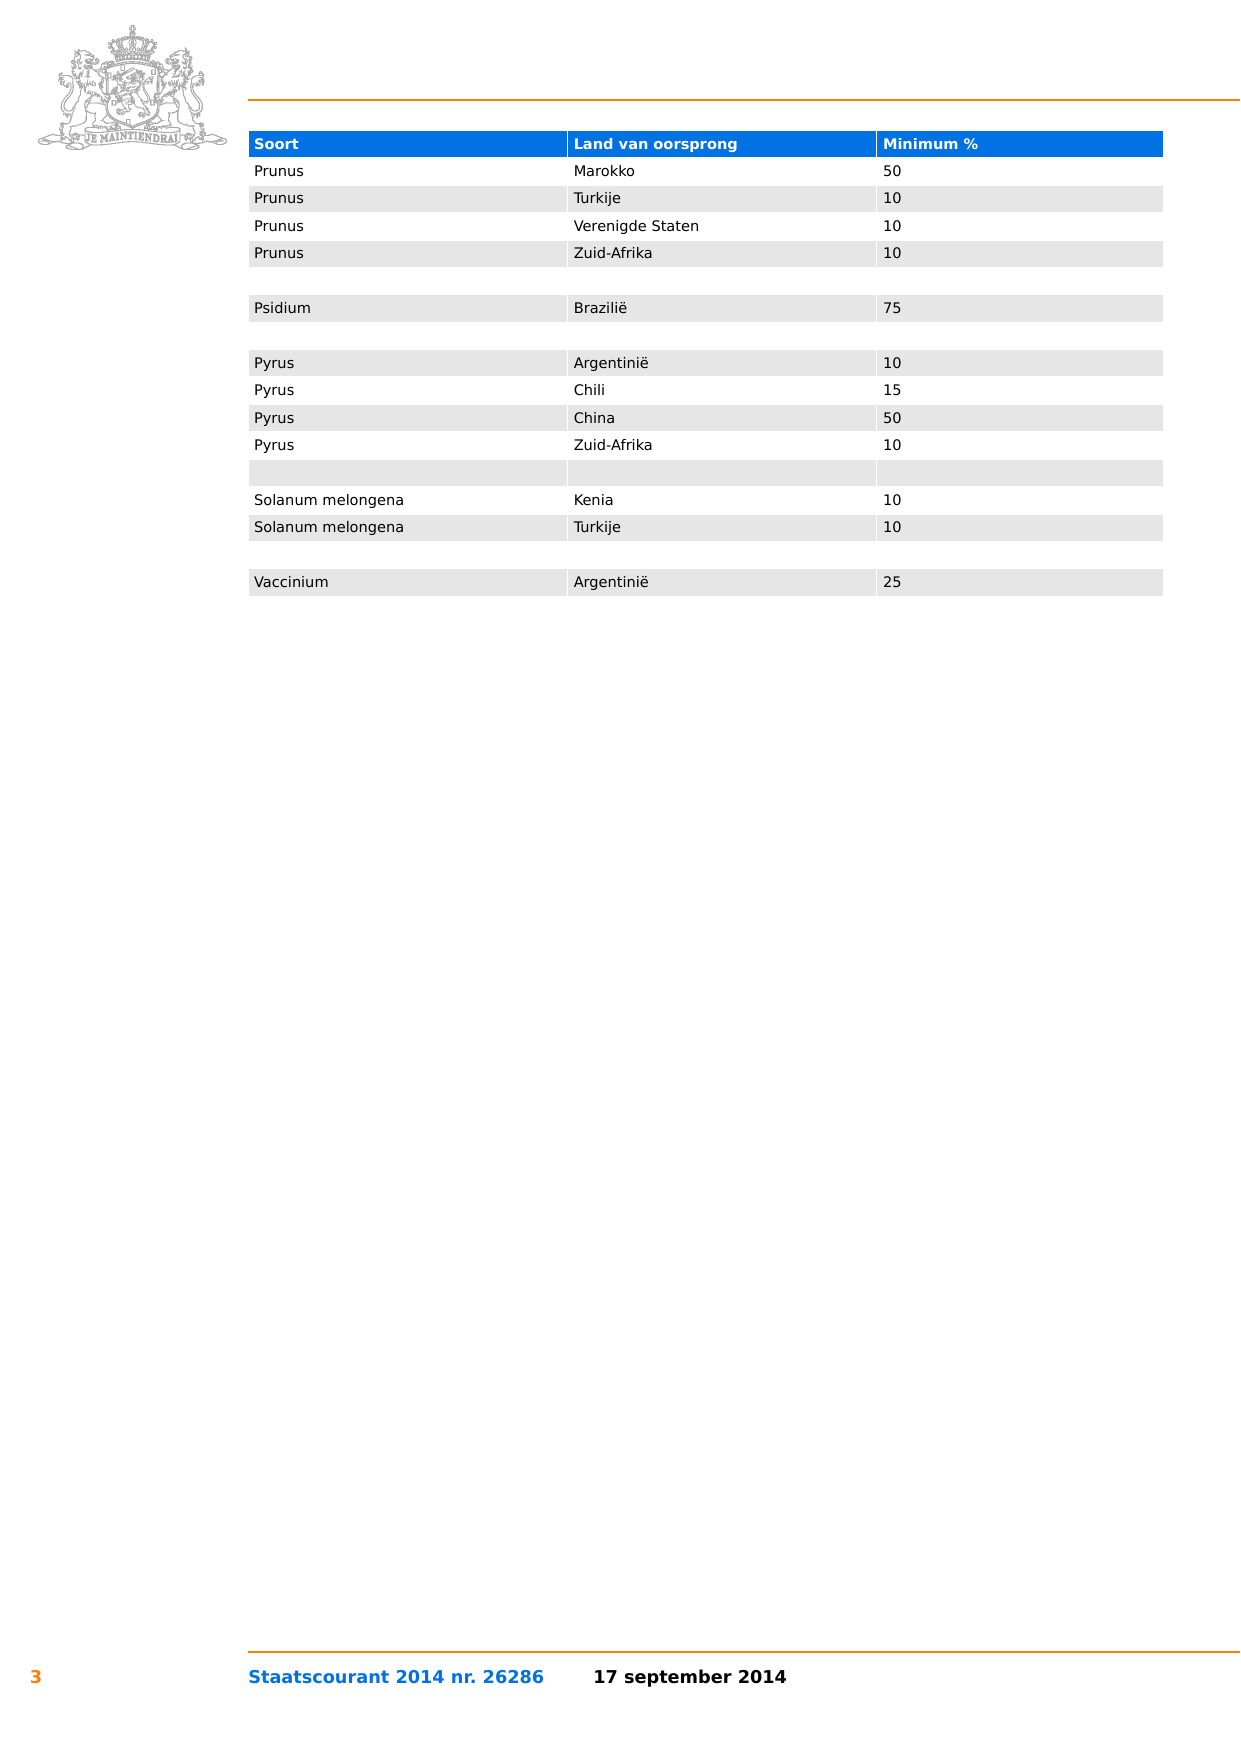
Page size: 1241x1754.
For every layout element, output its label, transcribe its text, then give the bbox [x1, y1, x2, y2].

table_cell [877, 460, 1163, 486]
table_cell Turkije [568, 515, 876, 541]
table_cell 15 [877, 378, 1163, 404]
table_cell [568, 268, 876, 294]
table_cell [877, 323, 1163, 349]
table_cell [249, 323, 567, 349]
table_cell Argentinië [568, 350, 876, 376]
table_cell 10 [877, 350, 1163, 376]
table_cell [877, 268, 1163, 294]
table_cell Psidium [249, 295, 567, 322]
table_cell 10 [877, 432, 1163, 459]
table_cell 10 [877, 186, 1163, 212]
table_cell Prunus [249, 158, 567, 185]
table_cell [249, 542, 567, 568]
table_cell 10 [877, 487, 1163, 513]
table_cell 25 [877, 569, 1163, 596]
table_header Soort [249, 131, 567, 157]
table_cell Marokko [568, 158, 876, 185]
table_cell [249, 268, 567, 294]
table_cell Zuid-Afrika [568, 241, 876, 267]
table_cell 75 [877, 295, 1163, 322]
table_cell 10 [877, 515, 1163, 541]
table_cell Solanum melongena [249, 515, 567, 541]
table_cell Solanum melongena [249, 487, 567, 513]
table_cell 10 [877, 213, 1163, 239]
table_cell Pyrus [249, 378, 567, 404]
table_cell 10 [877, 241, 1163, 267]
table_cell Brazilië [568, 295, 876, 322]
table_cell Verenigde Staten [568, 213, 876, 239]
table_cell Pyrus [249, 350, 567, 376]
table_cell [877, 542, 1163, 568]
table_cell Argentinië [568, 569, 876, 596]
table_cell Turkije [568, 186, 876, 212]
table_cell Zuid-Afrika [568, 432, 876, 459]
picture [38, 25, 227, 150]
table_cell Kenia [568, 487, 876, 513]
table_cell [249, 460, 567, 486]
table_cell Vaccinium [249, 569, 567, 596]
table_cell Pyrus [249, 432, 567, 459]
table_cell [568, 323, 876, 349]
table_cell [568, 460, 876, 486]
table_cell Prunus [249, 213, 567, 239]
table_header Land van oorsprong [568, 131, 876, 157]
table_cell 50 [877, 158, 1163, 185]
table_cell [568, 542, 876, 568]
table_cell Prunus [249, 241, 567, 267]
table_cell Prunus [249, 186, 567, 212]
table_cell China [568, 405, 876, 431]
table_cell 50 [877, 405, 1163, 431]
table_cell Chili [568, 378, 876, 404]
table_header Minimum % [877, 131, 1163, 157]
table_cell Pyrus [249, 405, 567, 431]
